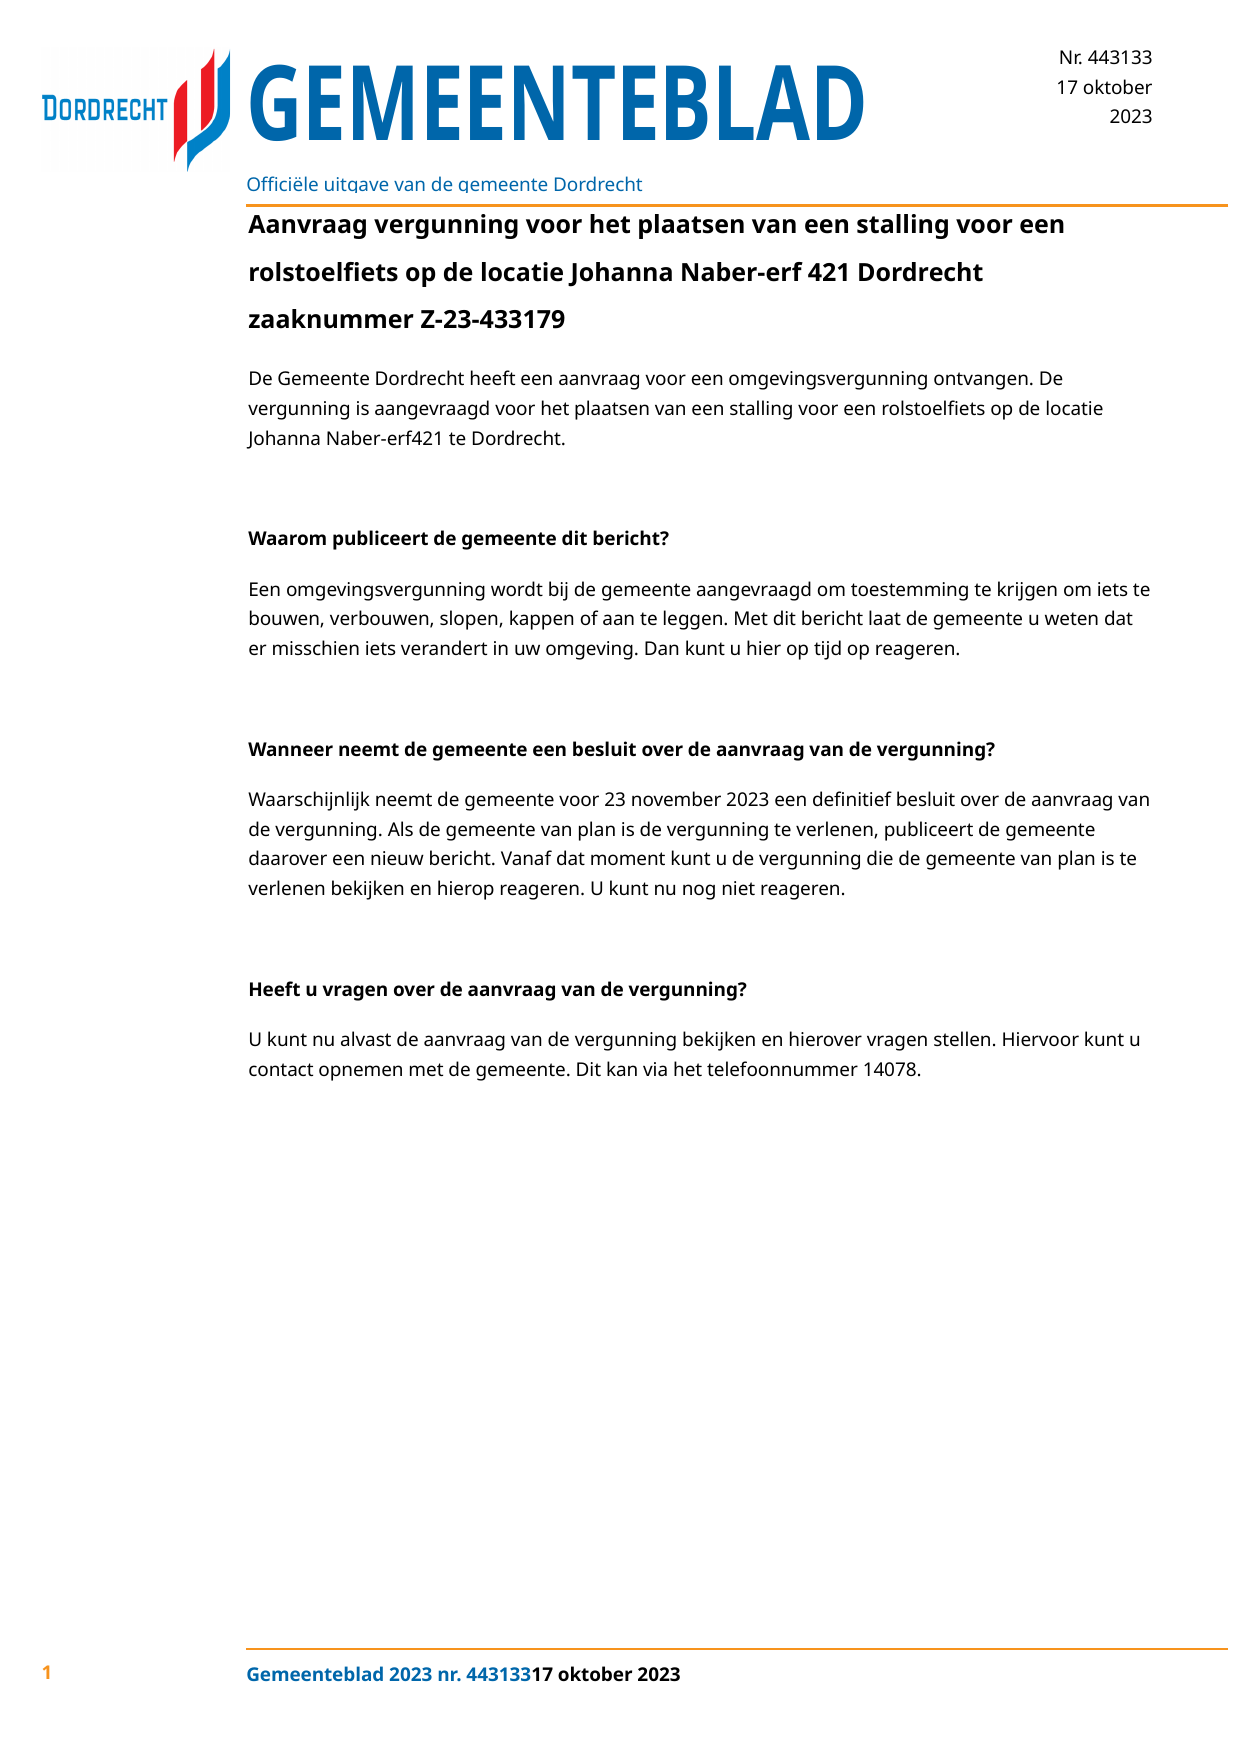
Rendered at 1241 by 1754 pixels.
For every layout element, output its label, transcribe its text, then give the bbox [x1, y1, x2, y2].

text Wanneer neemt de gemeente een besluit over de aanvraag van de vergunning? [248, 736, 1152, 762]
text De Gemeente Dordrecht heeft een aanvraag voor een omgevingsvergunning ontvangen. De vergunning is aangevraagd voor het plaatsen van een stalling voor een rolstoelfiets op de locatie Johanna Naber-erf421 te Dordrecht. [248, 366, 1152, 450]
text Waarschijnlijk neemt de gemeente voor 23 november 2023 een definitief besluit over de aanvraag van de vergunning. Als de gemeente van plan is de vergunning te verlenen, publiceert de gemeente daarover een nieuw bericht. Vanaf dat moment kunt u de vergunning die de gemeente van plan is te verlenen bekijken en hierop reageren. U kunt nu nog niet reageren. [248, 786, 1152, 901]
text Heeft u vragen over de aanvraag van de vergunning? [248, 976, 1152, 1002]
picture [41, 47, 231, 172]
text Waarom publiceert de gemeente dit bericht? [248, 526, 1152, 551]
text Een omgevingsvergunning wordt bij de gemeente aangevraagd om toestemming te krijgen om iets te bouwen, verbouwen, slopen, kappen of aan te leggen. Met dit bericht laat de gemeente u weten dat er misschien iets verandert in uw omgeving. Dan kunt u hier op tijd op reageren. [248, 576, 1152, 661]
text U kunt nu alvast de aanvraag van de vergunning bekijken en hierover vragen stellen. Hiervoor kunt u contact opnemen met de gemeente. Dit kan via het telefoonnummer 14078. [248, 1026, 1152, 1082]
text Aanvraag vergunning voor het plaatsen van een stalling voor een rolstoelfiets op de locatie Johanna Naber-erf 421 Dordrecht zaaknummer Z-23-433179 [248, 207, 1152, 336]
